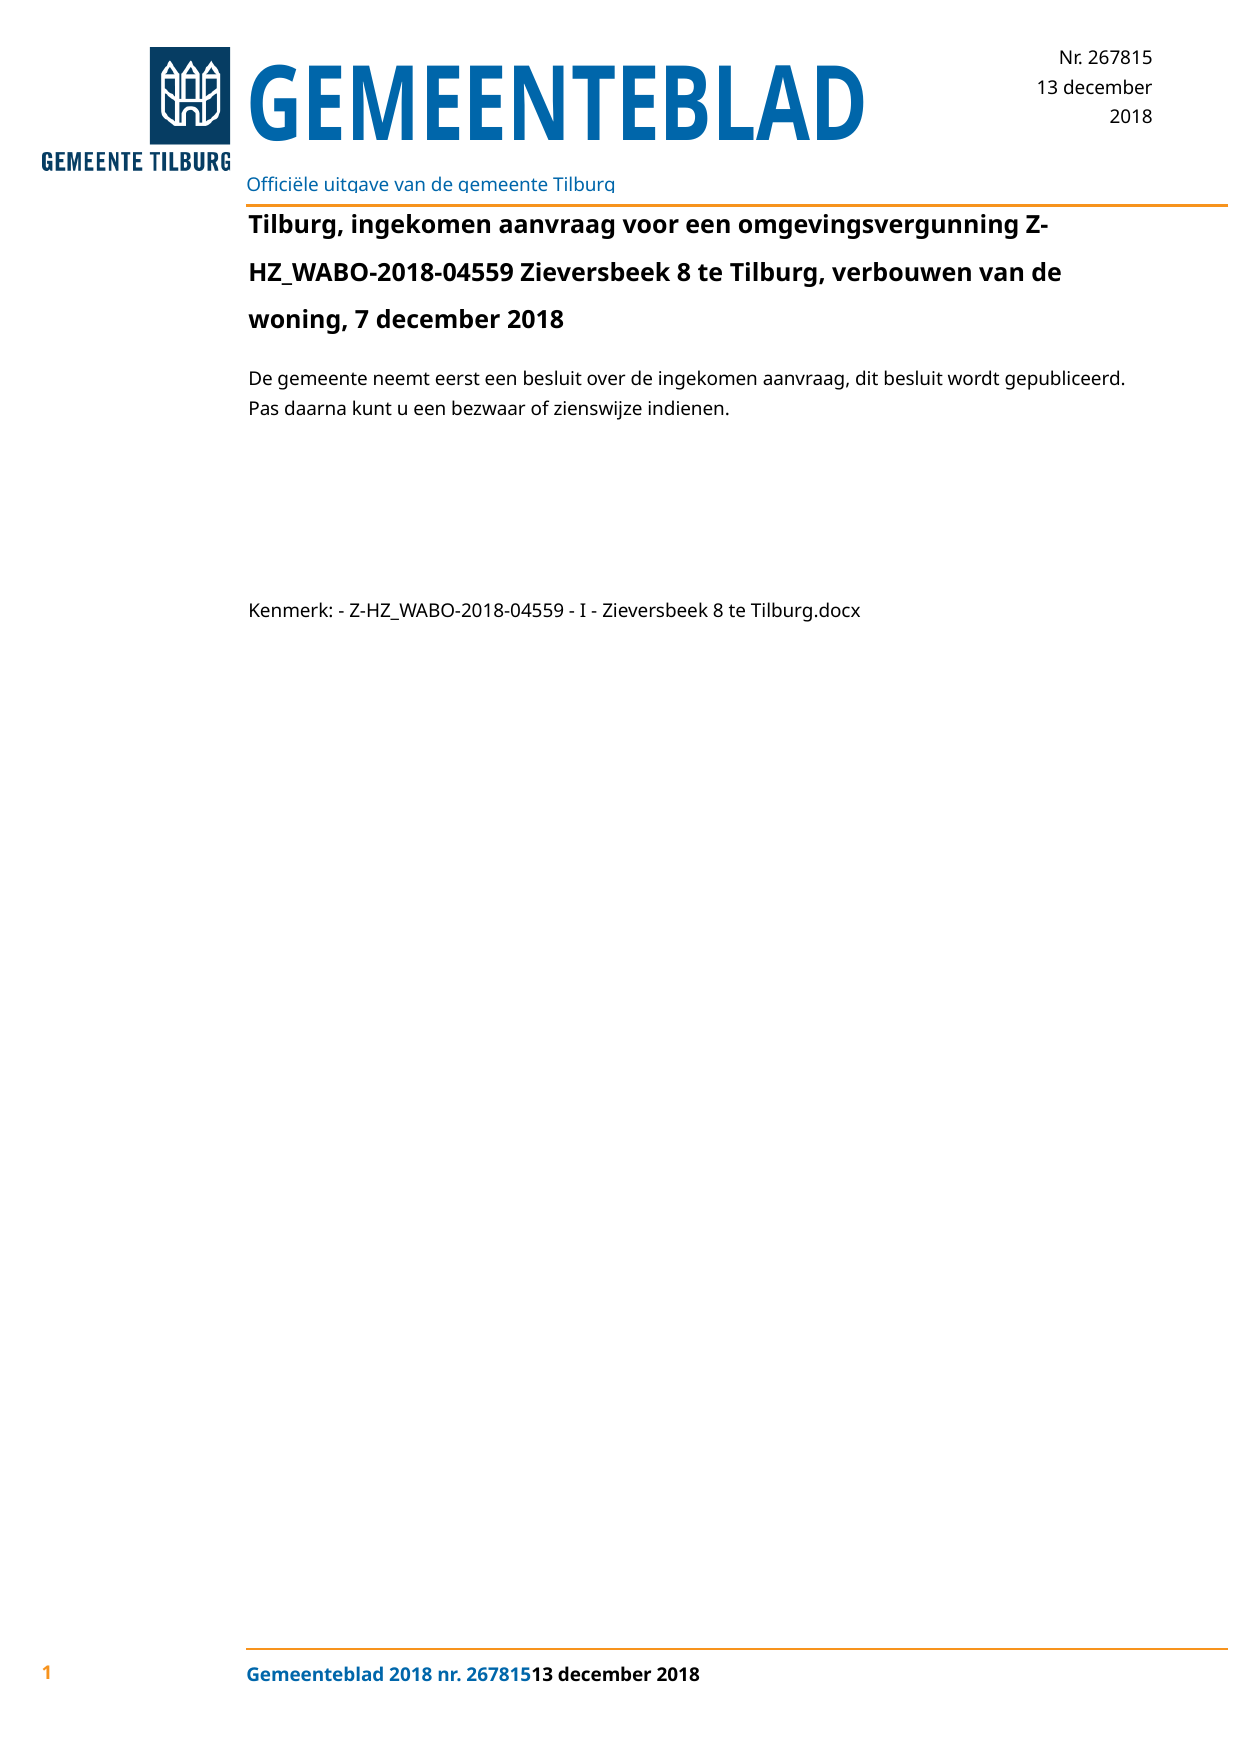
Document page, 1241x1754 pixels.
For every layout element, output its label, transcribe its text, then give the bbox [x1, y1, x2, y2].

text De gemeente neemt eerst een besluit over de ingekomen aanvraag, dit besluit wordt gepubliceerd. Pas daarna kunt u een bezwaar of zienswijze indienen. [248, 366, 1152, 421]
picture [41, 47, 231, 172]
text Tilburg, ingekomen aanvraag voor een omgevingsvergunning Z-HZ_WABO-2018-04559 Zieversbeek 8 te Tilburg, verbouwen van de woning, 7 december 2018 [248, 207, 1152, 336]
text Kenmerk: - Z-HZ_WABO-2018-04559 - I - Zieversbeek 8 te Tilburg.docx [248, 597, 1152, 622]
